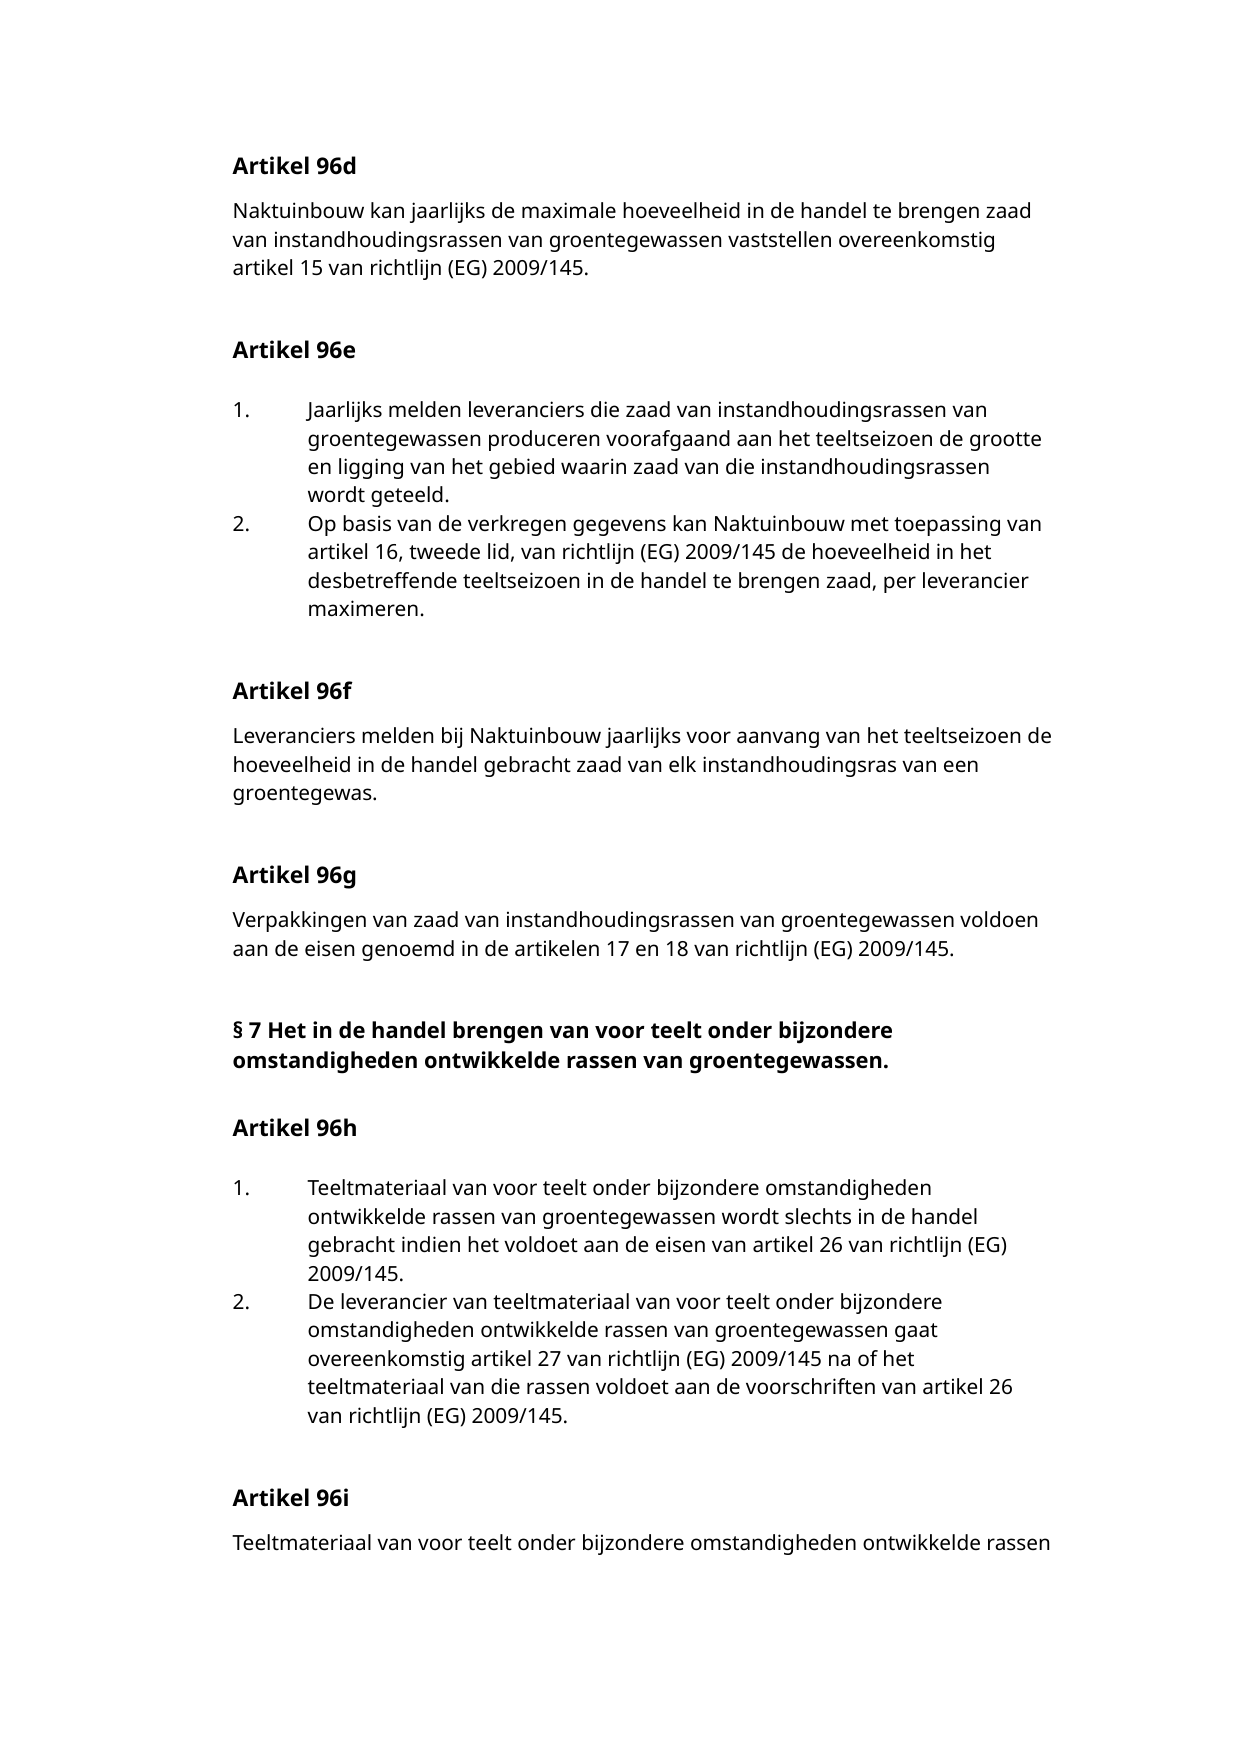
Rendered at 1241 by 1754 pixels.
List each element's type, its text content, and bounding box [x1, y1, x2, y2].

subtitle Artikel 96h [232, 1112, 1053, 1143]
subtitle Artikel 96i [232, 1482, 1053, 1513]
text Leveranciers melden bij Naktuinbouw jaarlijks voor aanvang van het teeltseizoen de hoeveelheid in de handel gebracht zaad van elk instandhoudingsras van een groentegewas. [232, 722, 1053, 807]
subtitle Artikel 96e [232, 334, 1053, 365]
list Teeltmateriaal van voor teelt onder bijzondere omstandigheden ontwikkelde rassen van groentegewassen wordt slechts in de handel gebracht indien het voldoet aan de eisen van artikel 26 van richtlijn (EG) 2009/145. [232, 1173, 1053, 1287]
subtitle Artikel 96d [232, 150, 1053, 181]
subtitle § 7 Het in de handel brengen van voor teelt onder bijzondere omstandigheden ontwikkelde rassen van groentegewassen. [232, 1015, 1053, 1074]
list Op basis van de verkregen gegevens kan Naktuinbouw met toepassing van artikel 16, tweede lid, van richtlijn (EG) 2009/145 de hoeveelheid in het desbetreffende teeltseizoen in de handel te brengen zaad, per leverancier maximeren. [232, 509, 1053, 623]
subtitle Artikel 96f [232, 675, 1053, 707]
text Teeltmateriaal van voor teelt onder bijzondere omstandigheden ontwikkelde rassen [232, 1528, 1053, 1556]
list De leverancier van teeltmateriaal van voor teelt onder bijzondere omstandigheden ontwikkelde rassen van groentegewassen gaat overeenkomstig artikel 27 van richtlijn (EG) 2009/145 na of het teeltmateriaal van die rassen voldoet aan de voorschriften van artikel 26 van richtlijn (EG) 2009/145. [232, 1287, 1053, 1429]
text Naktuinbouw kan jaarlijks de maximale hoeveelheid in de handel te brengen zaad van instandhoudingsrassen van groentegewassen vaststellen overeenkomstig artikel 15 van richtlijn (EG) 2009/145. [232, 196, 1053, 282]
list Jaarlijks melden leveranciers die zaad van instandhoudingsrassen van groentegewassen produceren voorafgaand aan het teeltseizoen de grootte en ligging van het gebied waarin zaad van die instandhoudingsrassen wordt geteeld. [232, 395, 1053, 509]
text Verpakkingen van zaad van instandhoudingsrassen van groentegewassen voldoen aan de eisen genoemd in de artikelen 17 en 18 van richtlijn (EG) 2009/145. [232, 906, 1053, 962]
subtitle Artikel 96g [232, 859, 1053, 891]
